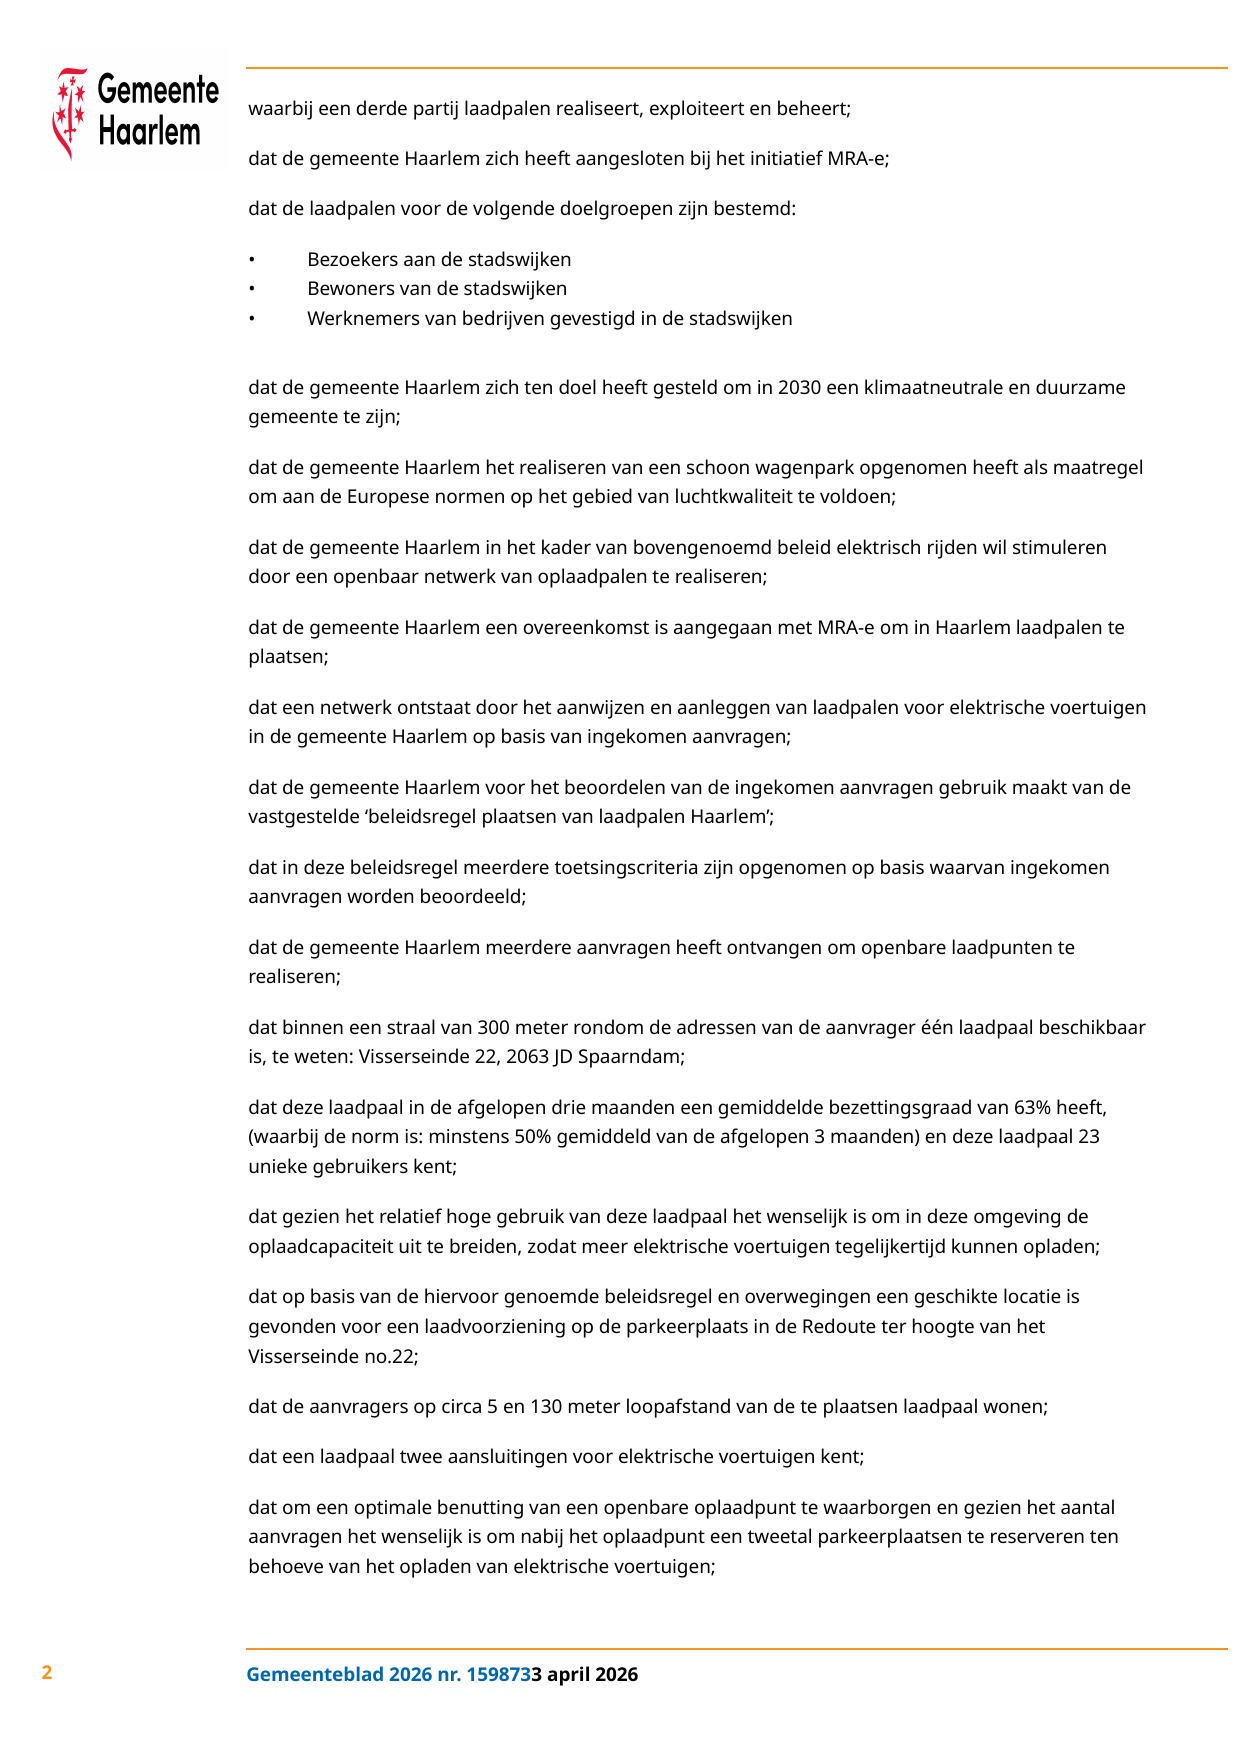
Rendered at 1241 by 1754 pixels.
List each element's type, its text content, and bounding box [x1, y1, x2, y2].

text dat op basis van de hiervoor genoemde beleidsregel en overwegingen een geschikte locatie is gevonden voor een laadvoorziening op de parkeerplaats in de Redoute ter hoogte van het Visserseinde no.22; [248, 1284, 1152, 1368]
text dat deze laadpaal in de afgelopen drie maanden een gemiddelde bezettingsgraad van 63% heeft, (waarbij de norm is: minstens 50% gemiddeld van de afgelopen 3 maanden) en deze laadpaal 23 unieke gebruikers kent; [248, 1094, 1152, 1179]
list Bewoners van de stadswijken [248, 276, 1152, 301]
text waarbij een derde partij laadpalen realiseert, exploiteert en beheert; [248, 95, 1152, 121]
picture [41, 47, 231, 172]
text dat de gemeente Haarlem in het kader van bovengenoemd beleid elektrisch rijden wil stimuleren door een openbaar netwerk van oplaadpalen te realiseren; [248, 534, 1152, 589]
text dat binnen een straal van 300 meter rondom de adressen van de aanvrager één laadpaal beschikbaar is, te weten: Visserseinde 22, 2063 JD Spaarndam; [248, 1014, 1152, 1069]
list Bezoekers aan de stadswijken [248, 246, 1152, 272]
text dat de aanvragers op circa 5 en 130 meter loopafstand van de te plaatsen laadpaal wonen; [248, 1393, 1152, 1419]
list Werknemers van bedrijven gevestigd in de stadswijken [248, 305, 1152, 331]
text dat gezien het relatief hoge gebruik van deze laadpaal het wenselijk is om in deze omgeving de oplaadcapaciteit uit te breiden, zodat meer elektrische voertuigen tegelijkertijd kunnen opladen; [248, 1204, 1152, 1259]
text dat de gemeente Haarlem het realiseren van een schoon wagenpark opgenomen heeft als maatregel om aan de Europese normen op het gebied van luchtkwaliteit te voldoen; [248, 454, 1152, 509]
text dat de gemeente Haarlem een overeenkomst is aangegaan met MRA-e om in Haarlem laadpalen te plaatsen; [248, 614, 1152, 669]
text dat een netwerk ontstaat door het aanwijzen en aanleggen van laadpalen voor elektrische voertuigen in de gemeente Haarlem op basis van ingekomen aanvragen; [248, 694, 1152, 749]
text dat de laadpalen voor de volgende doelgroepen zijn bestemd: [248, 196, 1152, 221]
text dat om een optimale benutting van een openbare oplaadpunt te waarborgen en gezien het aantal aanvragen het wenselijk is om nabij het oplaadpunt een tweetal parkeerplaatsen te reserveren ten behoeve van het opladen van elektrische voertuigen; [248, 1494, 1152, 1579]
text dat de gemeente Haarlem zich ten doel heeft gesteld om in 2030 een klimaatneutrale en duurzame gemeente te zijn; [248, 374, 1152, 429]
text dat de gemeente Haarlem zich heeft aangesloten bij het initiatief MRA-e; [248, 145, 1152, 171]
text dat een laadpaal twee aansluitingen voor elektrische voertuigen kent; [248, 1444, 1152, 1469]
text dat in deze beleidsregel meerdere toetsingscriteria zijn opgenomen op basis waarvan ingekomen aanvragen worden beoordeeld; [248, 854, 1152, 909]
text dat de gemeente Haarlem meerdere aanvragen heeft ontvangen om openbare laadpunten te realiseren; [248, 934, 1152, 989]
text dat de gemeente Haarlem voor het beoordelen van de ingekomen aanvragen gebruik maakt van de vastgestelde ‘beleidsregel plaatsen van laadpalen Haarlem’; [248, 774, 1152, 829]
